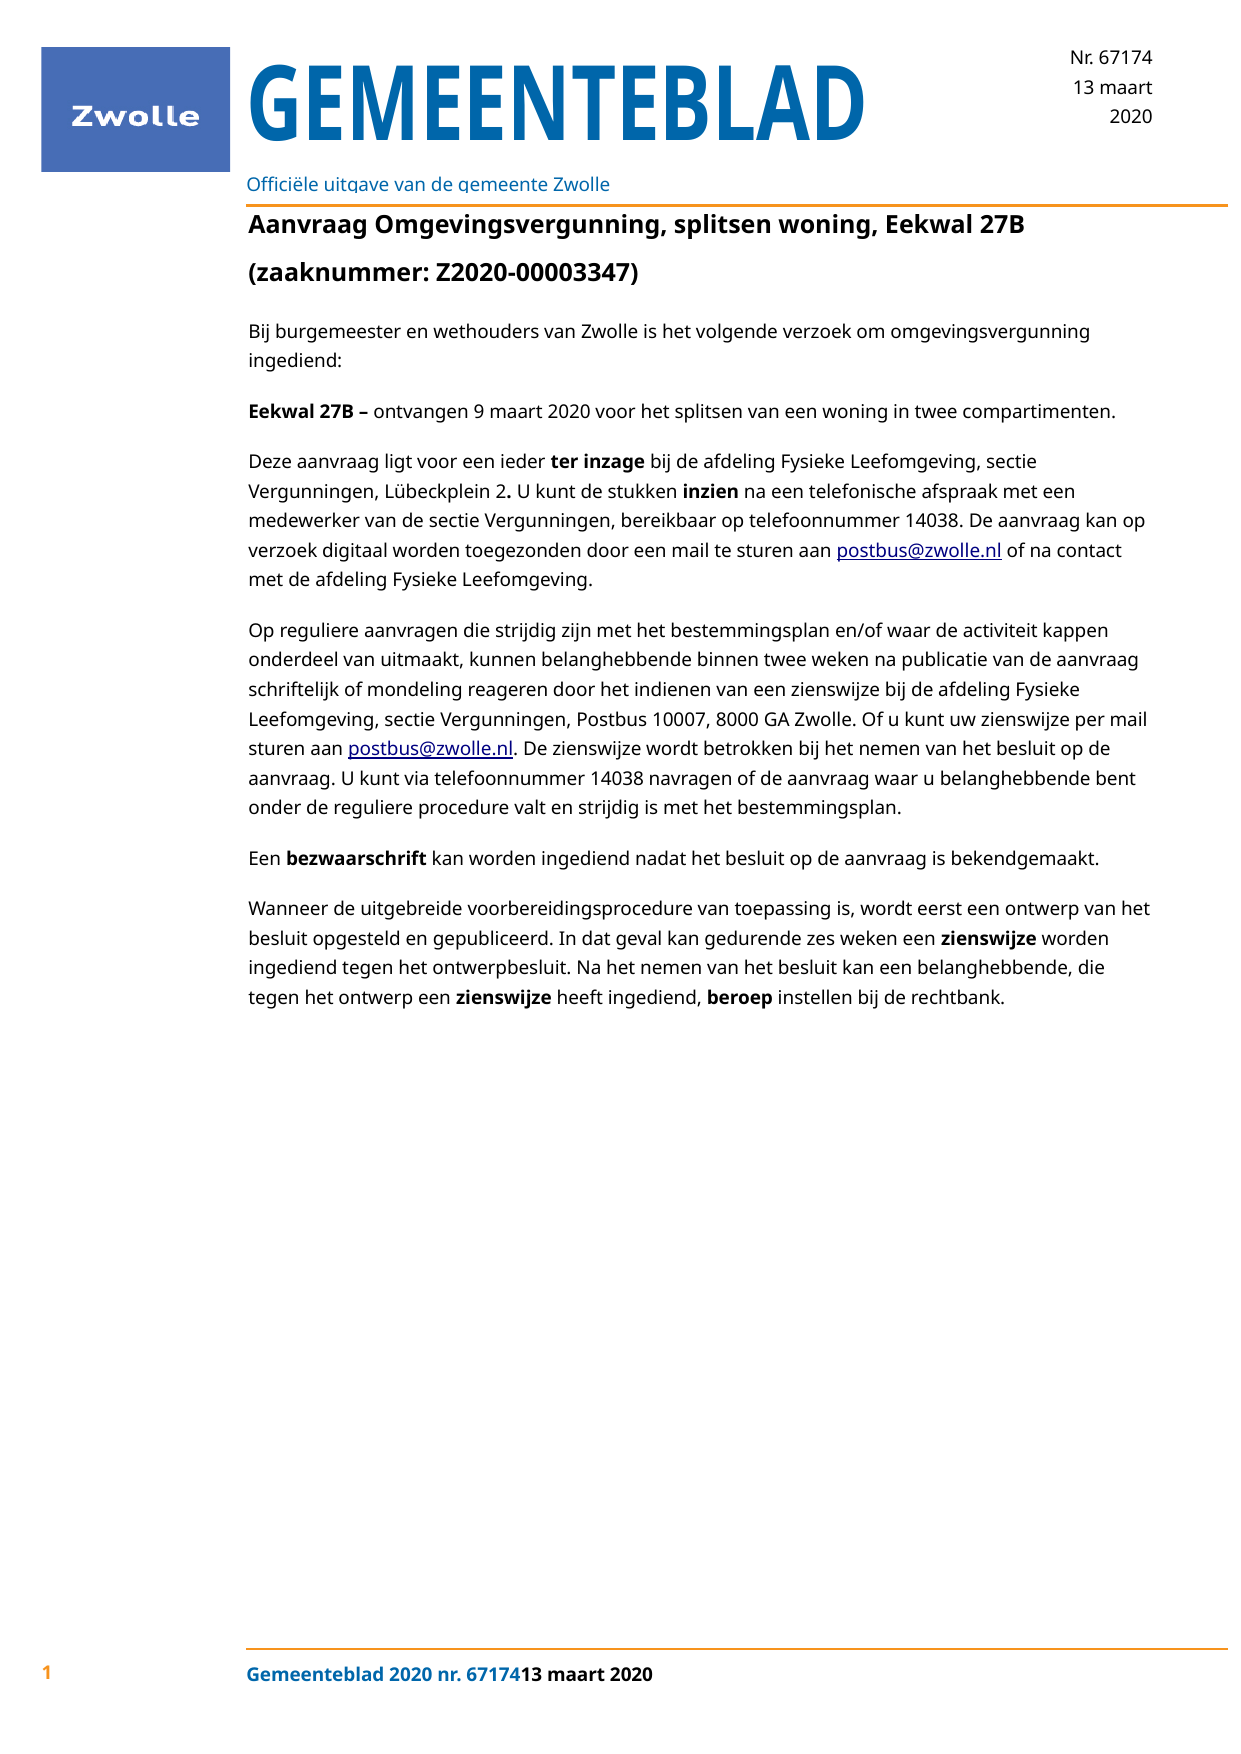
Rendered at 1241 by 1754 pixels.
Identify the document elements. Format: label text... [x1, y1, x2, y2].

text Bij burgemeester en wethouders van Zwolle is het volgende verzoek om omgevingsvergunning ingediend: [248, 318, 1152, 373]
text Een bezwaarschrift kan worden ingediend nadat het besluit op de aanvraag is bekendgemaakt. [248, 845, 1152, 871]
picture [41, 47, 231, 172]
text Op reguliere aanvragen die strijdig zijn met het bestemmingsplan en/of waar de activiteit kappen onderdeel van uitmaakt, kunnen belanghebbende binnen twee weken na publicatie van de aanvraag schriftelijk of mondeling reageren door het indienen van een zienswijze bij de afdeling Fysieke Leefomgeving, sectie Vergunningen, Postbus 10007, 8000 GA Zwolle. Of u kunt uw zienswijze per mail sturen aan postbus@zwolle.nl. De zienswijze wordt betrokken bij het nemen van het besluit op de aanvraag. U kunt via telefoonnummer 14038 navragen of de aanvraag waar u belanghebbende bent onder de reguliere procedure valt en strijdig is met het bestemmingsplan. [248, 617, 1152, 820]
text Wanneer de uitgebreide voorbereidingsprocedure van toepassing is, wordt eerst een ontwerp van het besluit opgesteld en gepubliceerd. In dat geval kan gedurende zes weken een zienswijze worden ingediend tegen het ontwerpbesluit. Na het nemen van het besluit kan een belanghebbende, die tegen het ontwerp een zienswijze heeft ingediend, beroep instellen bij de rechtbank. [248, 895, 1152, 1010]
text Deze aanvraag ligt voor een ieder ter inzage bij de afdeling Fysieke Leefomgeving, sectie Vergunningen, Lübeckplein 2. U kunt de stukken inzien na een telefonische afspraak met een medewerker van de sectie Vergunningen, bereikbaar op telefoonnummer 14038. De aanvraag kan op verzoek digitaal worden toegezonden door een mail te sturen aan postbus@zwolle.nl of na contact met de afdeling Fysieke Leefomgeving. [248, 448, 1152, 592]
text Aanvraag Omgevingsvergunning, splitsen woning, Eekwal 27B (zaaknummer: Z2020-00003347) [248, 207, 1152, 288]
text Eekwal 27B – ontvangen 9 maart 2020 voor het splitsen van een woning in twee compartimenten. [248, 398, 1152, 424]
